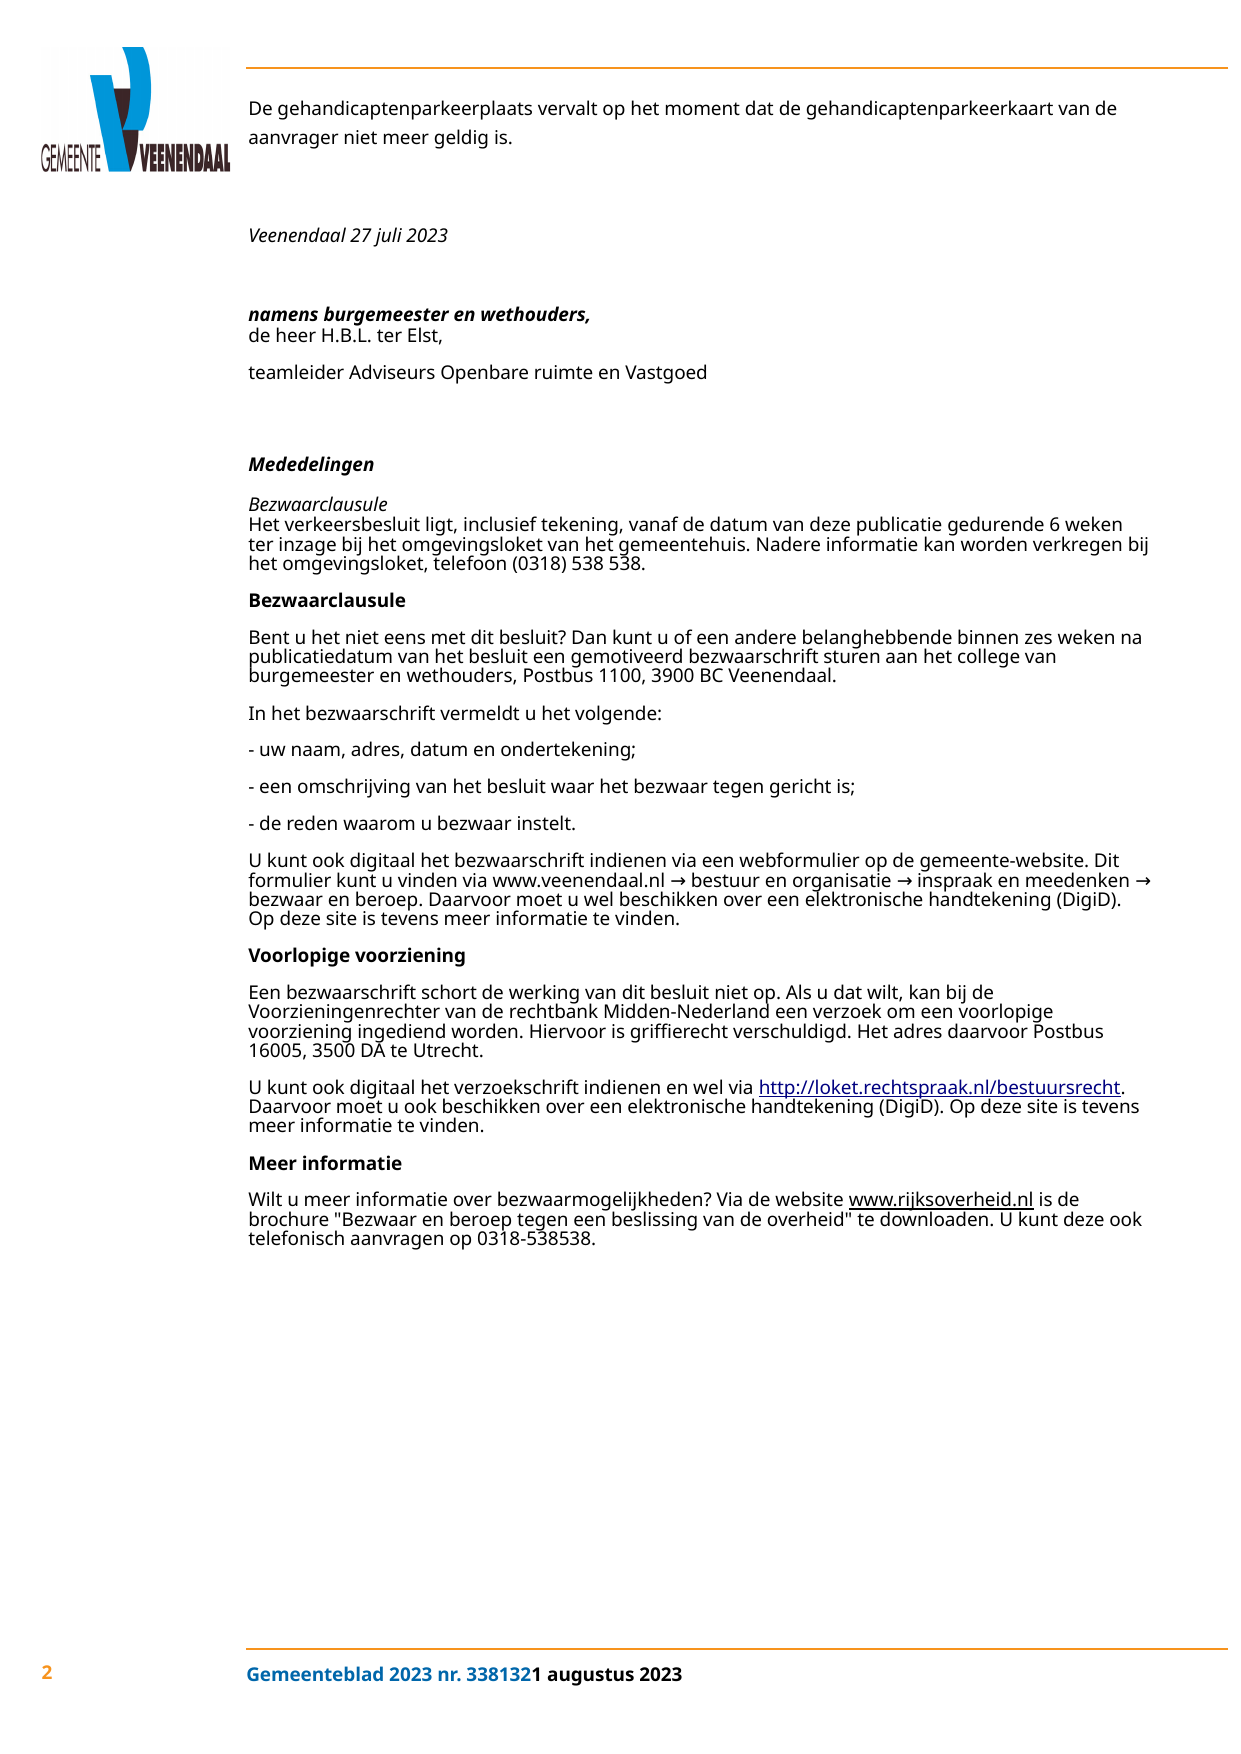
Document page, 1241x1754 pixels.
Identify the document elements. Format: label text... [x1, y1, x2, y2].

text Bent u het niet eens met dit besluit? Dan kunt u of een andere belanghebbende binnen zes weken na publicatiedatum van het besluit een gemotiveerd bezwaarschrift sturen aan het college van burgemeester en wethouders, Postbus 1100, 3900 BC Veenendaal. [248, 629, 1152, 687]
text Een bezwaarschrift schort de werking van dit besluit niet op. Als u dat wilt, kan bij de Voorzieningenrechter van de rechtbank Midden-Nederland een verzoek om een voorlopige voorziening ingediend worden. Hiervoor is griffierecht verschuldigd. Het adres daarvoor Postbus 16005, 3500 DA te Utrecht. [248, 984, 1152, 1061]
text Wilt u meer informatie over bezwaarmogelijkheden? Via de website www.rijksoverheid.nl is de brochure "Bezwaar en beroep tegen een beslissing van de overheid" te downloaden. U kunt deze ook telefonisch aanvragen op 0318-538538. [248, 1191, 1152, 1249]
text - de reden waarom u bezwaar instelt. [248, 815, 1152, 835]
text - uw naam, adres, datum en ondertekening; [248, 741, 1152, 761]
picture [41, 47, 130, 172]
text De gehandicaptenparkeerplaats vervalt op het moment dat de gehandicaptenparkeerkaart van de aanvrager niet meer geldig is. [248, 95, 1152, 150]
text U kunt ook digitaal het bezwaarschrift indienen via een webformulier op de gemeente-website. Dit formulier kunt u vinden via www.veenendaal.nl → bestuur en organisatie → inspraak en meedenken → bezwaar en beroep. Daarvoor moet u wel beschikken over een elektronische handtekening (DigiD). Op deze site is tevens meer informatie te vinden. [248, 852, 1152, 929]
text de heer H.B.L. ter Elst, [248, 327, 1152, 346]
text Bezwaarclausule [248, 592, 1152, 611]
text - een omschrijving van het besluit waar het bezwaar tegen gericht is; [248, 778, 1152, 798]
text Meer informatie [248, 1154, 1152, 1174]
text Mededelingen [248, 451, 1152, 477]
text teamleider Adviseurs Openbare ruimte en Vastgoed [248, 364, 1152, 383]
text Het verkeersbesluit ligt, inclusief tekening, vanaf de datum van deze publicatie gedurende 6 weken ter inzage bij het omgevingsloket van het gemeentehuis. Nadere informatie kan worden verkregen bij het omgevingsloket, telefoon (0318) 538 538. [248, 516, 1152, 574]
picture [123, 47, 231, 172]
text U kunt ook digitaal het verzoekschrift indienen en wel via http://loket.rechtspraak.nl/bestuursrecht. Daarvoor moet u ook beschikken over een elektronische handtekening (DigiD). Op deze site is tevens meer informatie te vinden. [248, 1079, 1152, 1137]
text namens burgemeester en wethouders, [248, 301, 1152, 327]
text Veenendaal 27 juli 2023 [248, 223, 1152, 248]
text In het bezwaarschrift vermeldt u het volgende: [248, 704, 1152, 724]
text Bezwaarclausule [248, 491, 1152, 516]
text Voorlopige voorziening [248, 947, 1152, 966]
